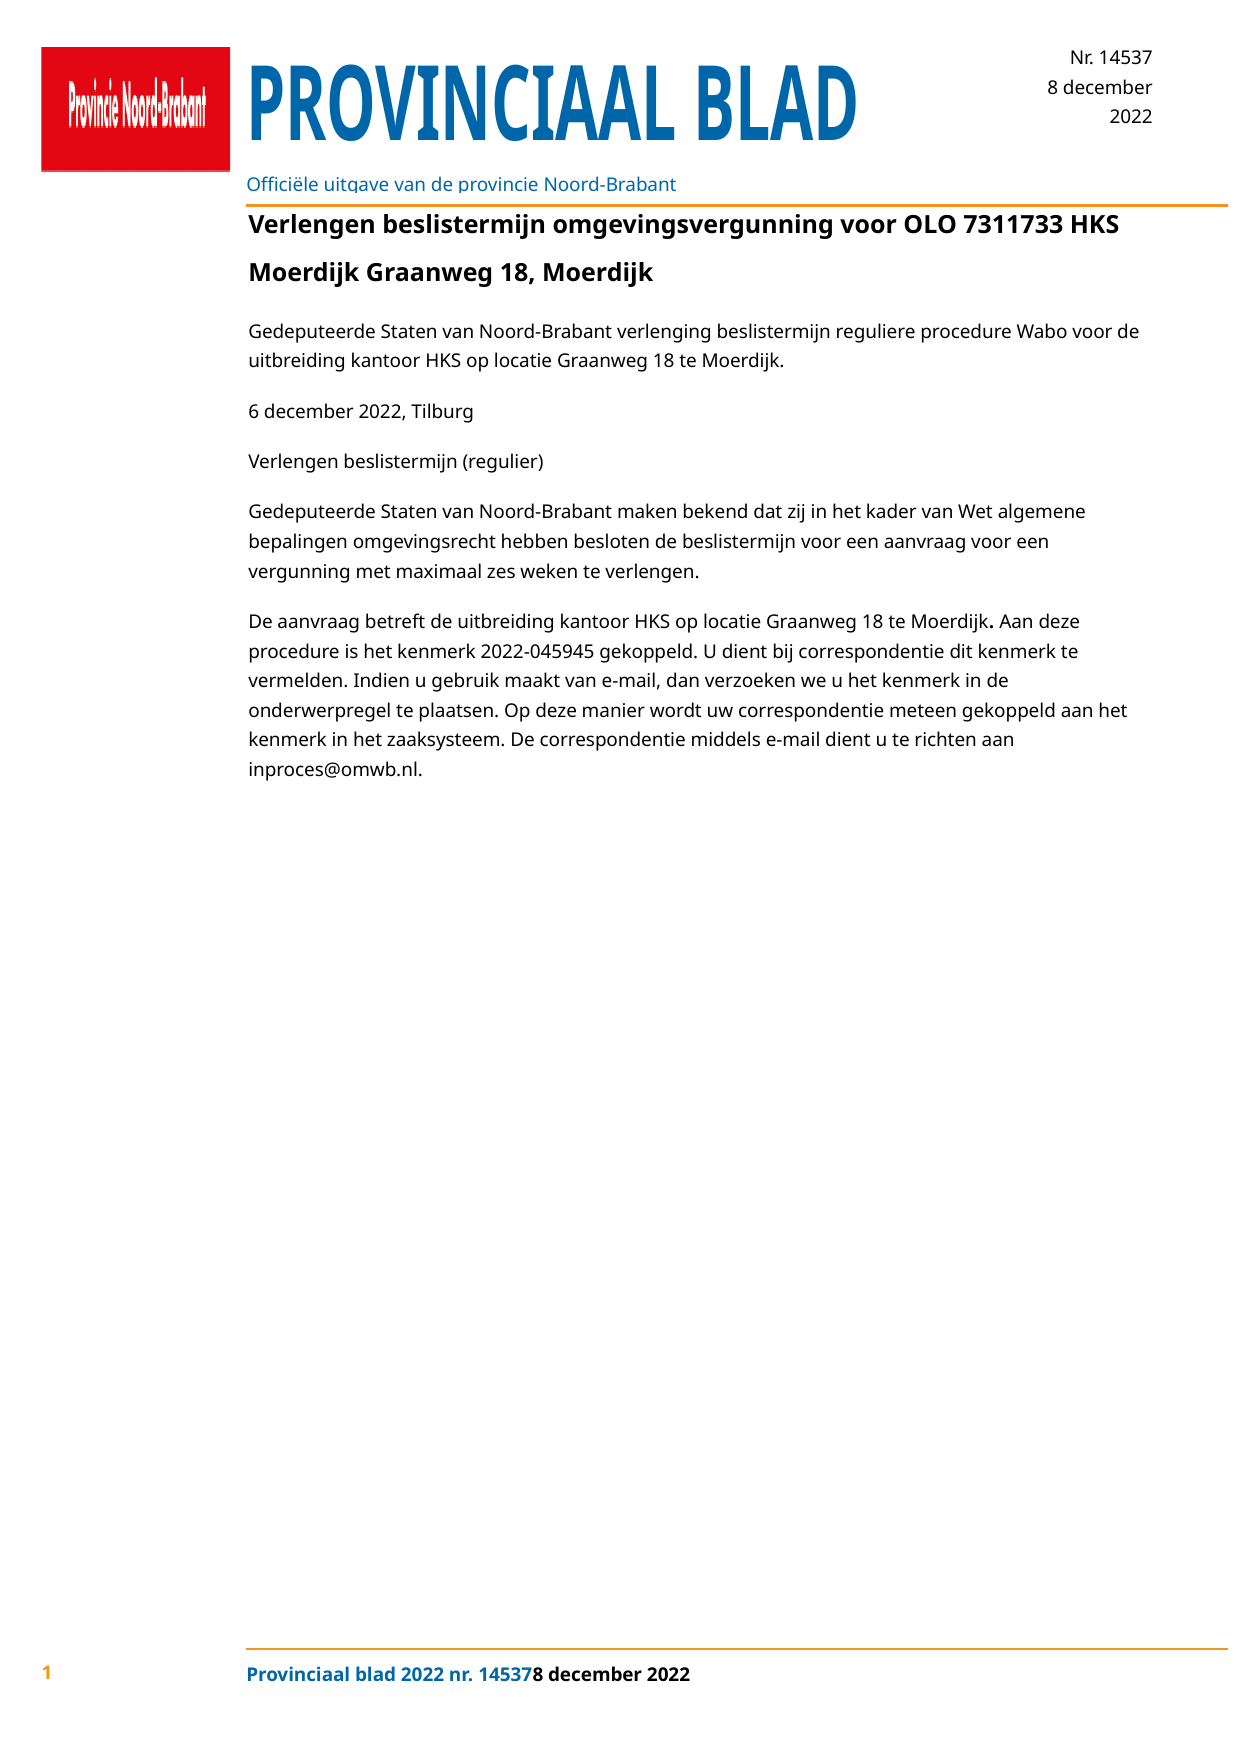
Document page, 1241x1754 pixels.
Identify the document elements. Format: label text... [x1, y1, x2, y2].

picture [41, 47, 231, 172]
text Gedeputeerde Staten van Noord-Brabant verlenging beslistermijn reguliere procedure Wabo voor de uitbreiding kantoor HKS op locatie Graanweg 18 te Moerdijk. [248, 318, 1152, 373]
text Gedeputeerde Staten van Noord-Brabant maken bekend dat zij in het kader van Wet algemene bepalingen omgevingsrecht hebben besloten de beslistermijn voor een aanvraag voor een vergunning met maximaal zes weken te verlengen. [248, 499, 1152, 584]
text 6 december 2022, Tilburg [248, 398, 1152, 424]
text Verlengen beslistermijn (regulier) [248, 448, 1152, 474]
text Verlengen beslistermijn omgevingsvergunning voor OLO 7311733 HKS Moerdijk Graanweg 18, Moerdijk [248, 207, 1152, 288]
text De aanvraag betreft de uitbreiding kantoor HKS op locatie Graanweg 18 te Moerdijk. Aan deze procedure is het kenmerk 2022-045945 gekoppeld. U dient bij correspondentie dit kenmerk te vermelden. Indien u gebruik maakt van e-mail, dan verzoeken we u het kenmerk in de onderwerpregel te plaatsen. Op deze manier wordt uw correspondentie meteen gekoppeld aan het kenmerk in het zaaksysteem. De correspondentie middels e-mail dient u te richten aan inproces@omwb.nl. [248, 608, 1152, 782]
